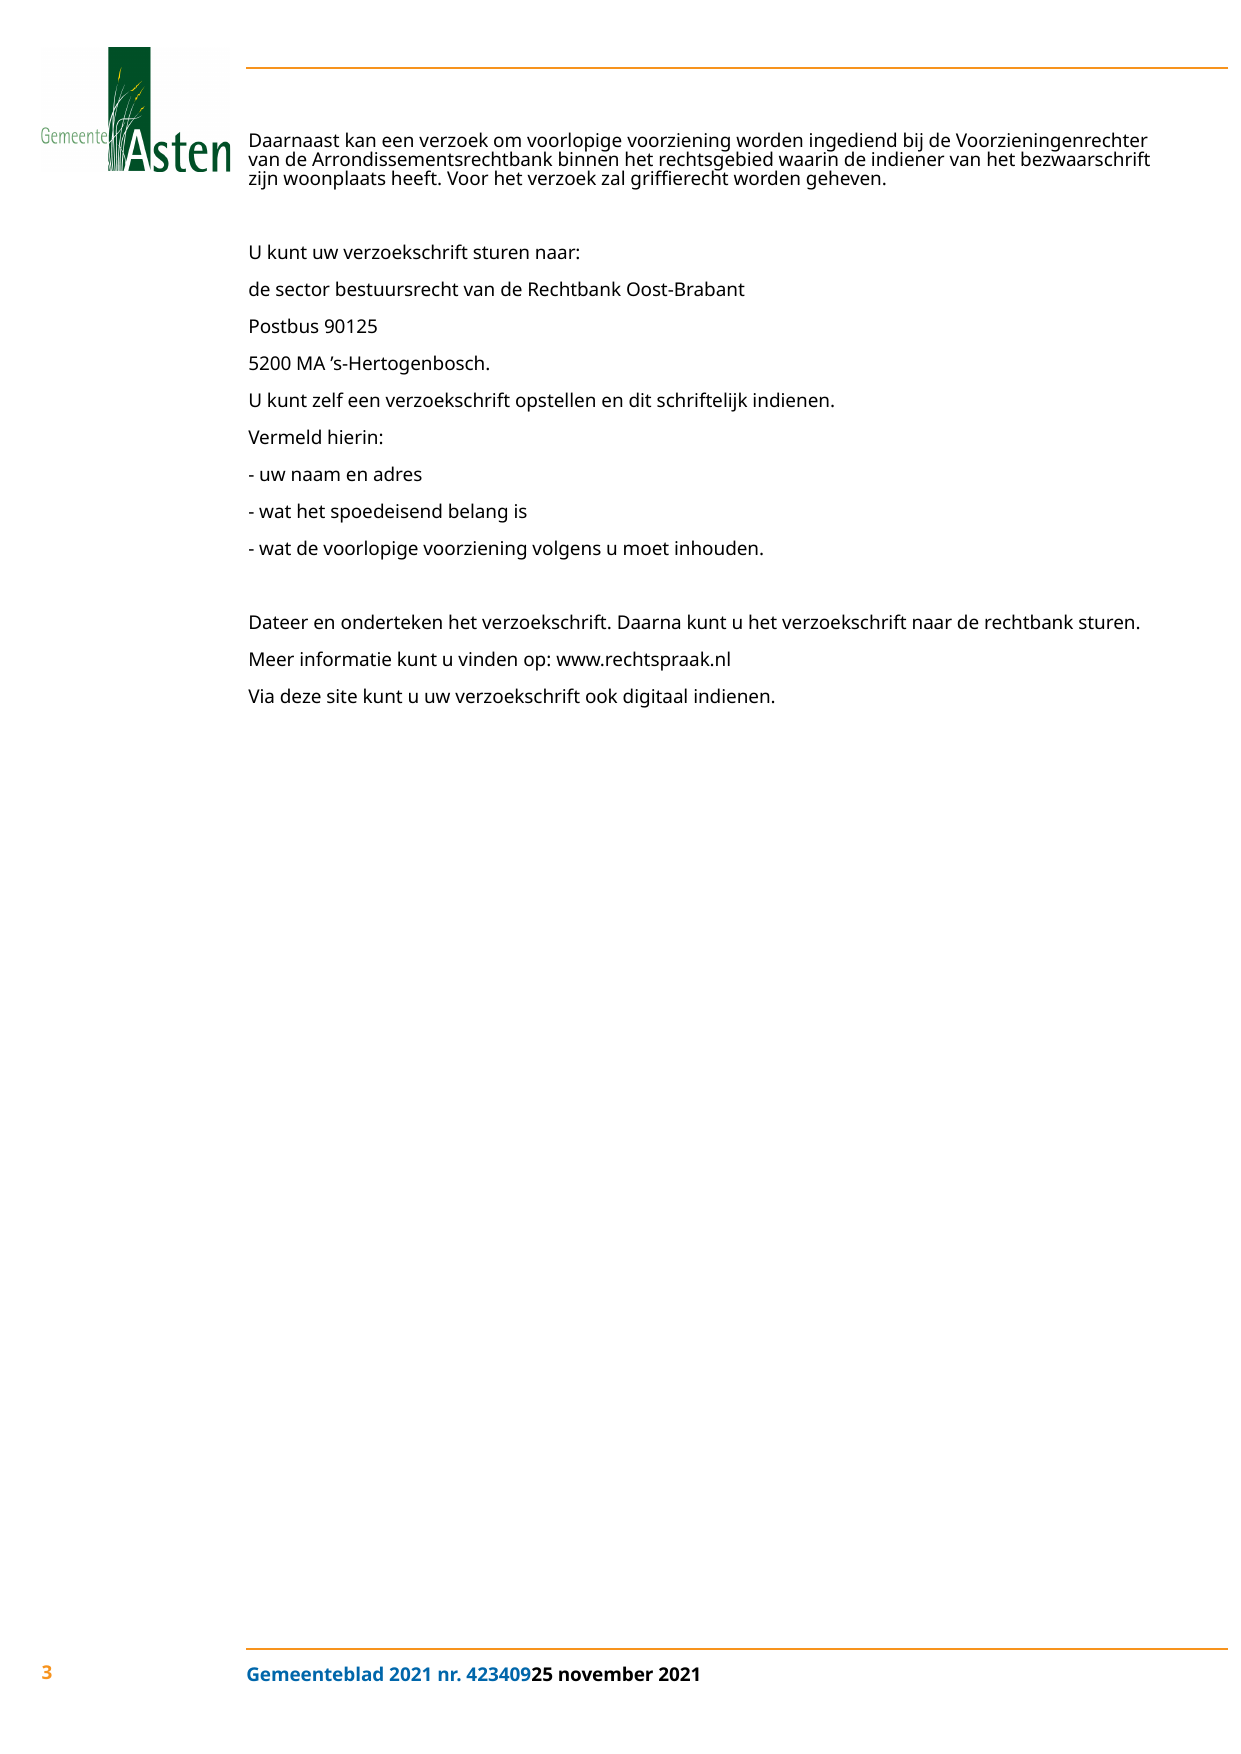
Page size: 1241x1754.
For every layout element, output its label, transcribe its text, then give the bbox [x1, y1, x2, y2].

text U kunt uw verzoekschrift sturen naar: [248, 244, 1152, 263]
text Postbus 90125 [248, 318, 1152, 337]
picture [41, 47, 231, 172]
text Via deze site kunt u uw verzoekschrift ook digitaal indienen. [248, 688, 1152, 707]
text Dateer en onderteken het verzoekschrift. Daarna kunt u het verzoekschrift naar de rechtbank sturen. [248, 614, 1152, 633]
text - wat het spoedeisend belang is [248, 503, 1152, 522]
text Meer informatie kunt u vinden op: www.rechtspraak.nl [248, 651, 1152, 670]
text - wat de voorlopige voorziening volgens u moet inhouden. [248, 540, 1152, 559]
text de sector bestuursrecht van de Rechtbank Oost-Brabant [248, 281, 1152, 301]
text 5200 MA ’s-Hertogenbosch. [248, 355, 1152, 374]
text Vermeld hierin: [248, 429, 1152, 448]
text U kunt zelf een verzoekschrift opstellen en dit schriftelijk indienen. [248, 392, 1152, 411]
text Daarnaast kan een verzoek om voorlopige voorziening worden ingediend bij de Voorzieningenrechter van de Arrondissementsrechtbank binnen het rechtsgebied waarin de indiener van het bezwaarschrift zijn woonplaats heeft. Voor het verzoek zal griffierecht worden geheven. [248, 132, 1152, 189]
text - uw naam en adres [248, 466, 1152, 485]
